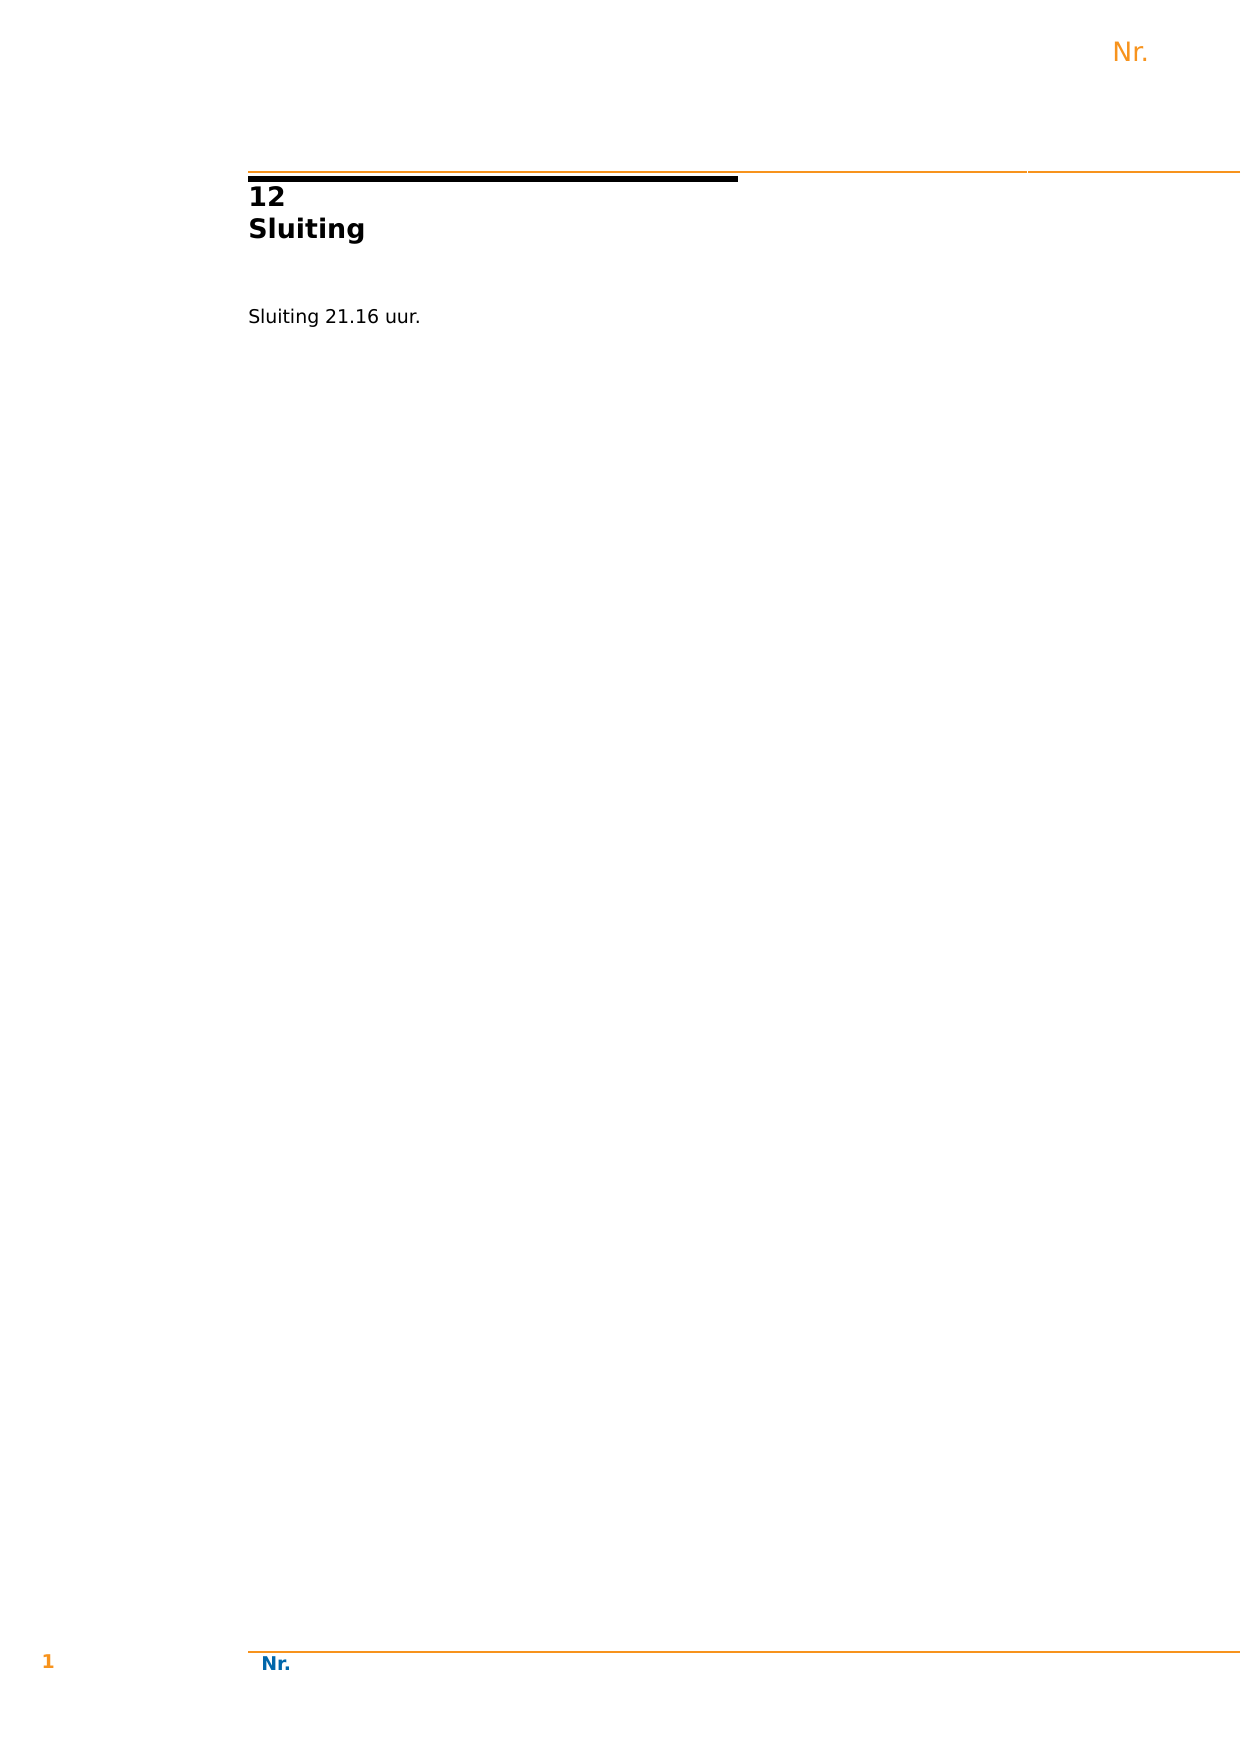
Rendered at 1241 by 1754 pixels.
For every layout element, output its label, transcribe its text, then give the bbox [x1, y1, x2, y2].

text Sluiting 21.16 uur. [248, 306, 691, 328]
title 12 Sluiting [248, 182, 691, 244]
